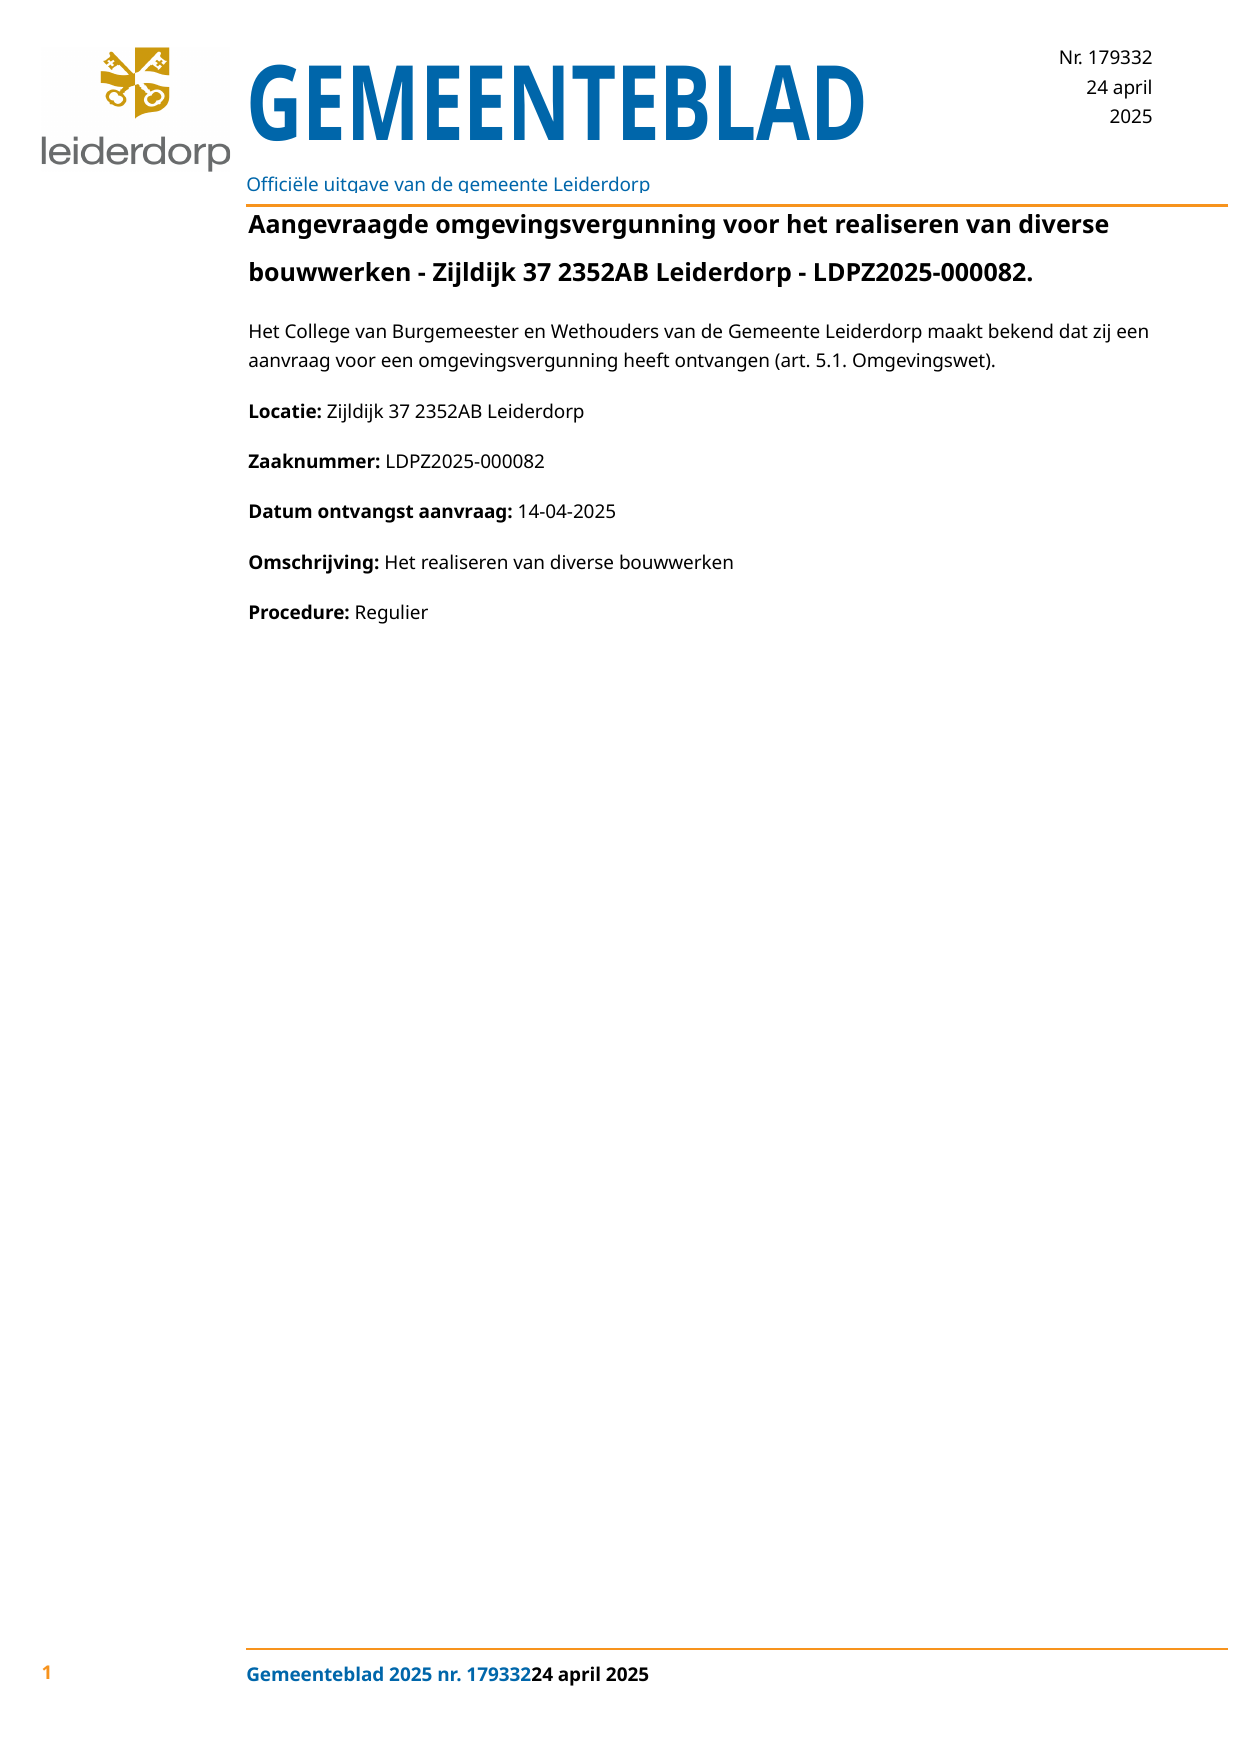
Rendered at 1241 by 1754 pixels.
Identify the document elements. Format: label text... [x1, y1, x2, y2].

text Aangevraagde omgevingsvergunning voor het realiseren van diverse bouwwerken - Zijldijk 37 2352AB Leiderdorp - LDPZ2025-000082. [248, 207, 1152, 288]
text Procedure: Regulier [248, 599, 1152, 625]
text Omschrijving: Het realiseren van diverse bouwwerken [248, 549, 1152, 575]
text Locatie: Zijldijk 37 2352AB Leiderdorp [248, 398, 1152, 424]
text Datum ontvangst aanvraag: 14-04-2025 [248, 499, 1152, 524]
text Het College van Burgemeester en Wethouders van de Gemeente Leiderdorp maakt bekend dat zij een aanvraag voor een omgevingsvergunning heeft ontvangen (art. 5.1. Omgevingswet). [248, 318, 1152, 373]
picture [41, 47, 231, 172]
text Zaaknummer: LDPZ2025-000082 [248, 448, 1152, 474]
